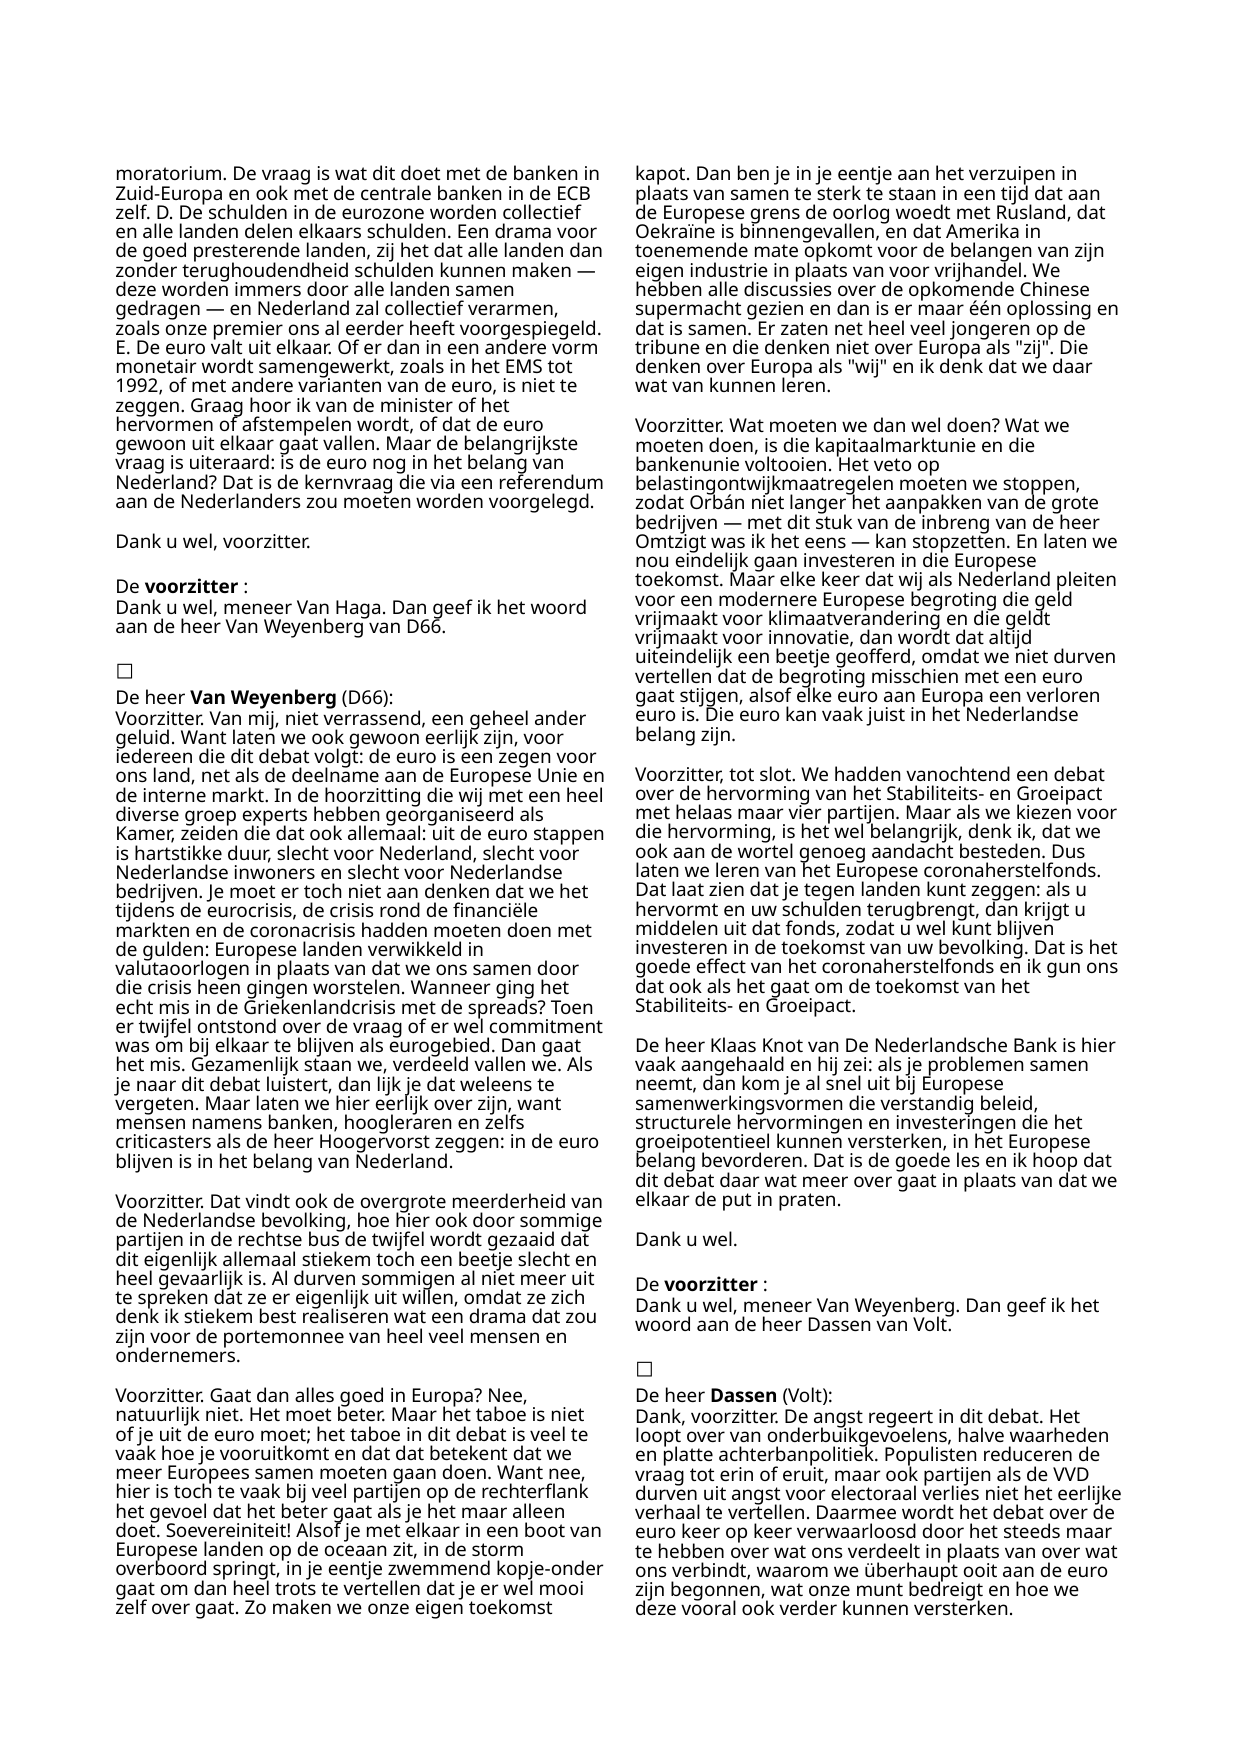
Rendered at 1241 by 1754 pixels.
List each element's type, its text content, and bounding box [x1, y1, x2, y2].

text Voorzitter. Dat vindt ook de overgrote meerderheid van de Nederlandse bevolking, hoe hier ook door sommige partijen in de rechtse bus de twijfel wordt gezaaid dat dit eigenlijk allemaal stiekem toch een beetje slecht en heel gevaarlijk is. Al durven sommigen al niet meer uit te spreken dat ze er eigenlijk uit willen, omdat ze zich denk ik stiekem best realiseren wat een drama dat zou zijn voor de portemonnee van heel veel mensen en ondernemers. [115, 1193, 605, 1366]
text kapot. Dan ben je in je eentje aan het verzuipen in plaats van samen te sterk te staan in een tijd dat aan de Europese grens de oorlog woedt met Rusland, dat Oekraïne is binnengevallen, en dat Amerika in toenemende mate opkomt voor de belangen van zijn eigen industrie in plaats van voor vrijhandel. We hebben alle discussies over de opkomende Chinese supermacht gezien en dan is er maar één oplossing en dat is samen. Er zaten net heel veel jongeren op de tribune en die denken niet over Europa als "zij". Die denken over Europa als "wij" en ik denk dat we daar wat van kunnen leren. [635, 165, 1125, 397]
text Dank u wel. [635, 1231, 1125, 1250]
text Dank u wel, voorzitter. [115, 533, 605, 552]
text Voorzitter. Gaat dan alles goed in Europa? Nee, natuurlijk niet. Het moet beter. Maar het taboe is niet of je uit de euro moet; het taboe in dit debat is veel te vaak hoe je vooruitkomt en dat dat betekent dat we meer Europees samen moeten gaan doen. Want nee, hier is toch te vaak bij veel partijen op de rechterflank het gevoel dat het beter gaat als je het maar alleen doet. Soevereiniteit! Alsof je met elkaar in een boot van Europese landen op de oceaan zit, in de storm overboord springt, in je eentje zwemmend kopje-onder gaat om dan heel trots te vertellen dat je er wel mooi zelf over gaat. Zo maken we onze eigen toekomst [115, 1387, 605, 1618]
text De heer Klaas Knot van De Nederlandsche Bank is hier vaak aangehaald en hij zei: als je problemen samen neemt, dan kom je al snel uit bij Europese samenwerkingsvormen die verstandig beleid, structurele hervormingen en investeringen die het groeipotentieel kunnen versterken, in het Europese belang bevorderen. Dat is de goede les en ik hoop dat dit debat daar wat meer over gaat in plaats van dat we elkaar de put in praten. [635, 1037, 1125, 1210]
text De heer Van Weyenberg (D66): [115, 684, 605, 709]
text De voorzitter : [635, 1271, 1125, 1297]
text De heer Dassen (Volt): [635, 1382, 1125, 1408]
text De voorzitter : [115, 573, 605, 599]
text Voorzitter, tot slot. We hadden vanochtend een debat over de hervorming van het Stabiliteits- en Groeipact met helaas maar vier partijen. Maar als we kiezen voor die hervorming, is het wel belangrijk, denk ik, dat we ook aan de wortel genoeg aandacht besteden. Dus laten we leren van het Europese coronaherstelfonds. Dat laat zien dat je tegen landen kunt zeggen: als u hervormt en uw schulden terugbrengt, dan krijgt u middelen uit dat fonds, zodat u wel kunt blijven investeren in de toekomst van uw bevolking. Dat is het goede effect van het coronaherstelfonds en ik gun ons dat ook als het gaat om de toekomst van het Stabiliteits- en Groeipact. [635, 766, 1125, 1016]
text ⬜ [115, 658, 605, 684]
text ⬜ [635, 1356, 1125, 1382]
text Dank u wel, meneer Van Haga. Dan geef ik het woord aan de heer Van Weyenberg van D66. [115, 599, 605, 637]
text Dank u wel, meneer Van Weyenberg. Dan geef ik het woord aan de heer Dassen van Volt. [635, 1297, 1125, 1335]
text Dank, voorzitter. De angst regeert in dit debat. Het loopt over van onderbuikgevoelens, halve waarheden en platte achterbanpolitiek. Populisten reduceren de vraag tot erin of eruit, maar ook partijen als de VVD durven uit angst voor electoraal verlies niet het eerlijke verhaal te vertellen. Daarmee wordt het debat over de euro keer op keer verwaarloosd door het steeds maar te hebben over wat ons verdeelt in plaats van over wat ons verbindt, waarom we überhaupt ooit aan de euro zijn begonnen, wat onze munt bedreigt en hoe we deze vooral ook verder kunnen versterken. [635, 1408, 1125, 1620]
text Voorzitter. Van mij, niet verrassend, een geheel ander geluid. Want laten we ook gewoon eerlijk zijn, voor iedereen die dit debat volgt: de euro is een zegen voor ons land, net als de deelname aan de Europese Unie en de interne markt. In de hoorzitting die wij met een heel diverse groep experts hebben georganiseerd als Kamer, zeiden die dat ook allemaal: uit de euro stappen is hartstikke duur, slecht voor Nederland, slecht voor Nederlandse inwoners en slecht voor Nederlandse bedrijven. Je moet er toch niet aan denken dat we het tijdens de eurocrisis, de crisis rond de financiële markten en de coronacrisis hadden moeten doen met de gulden: Europese landen verwikkeld in valutaoorlogen in plaats van dat we ons samen door die crisis heen gingen worstelen. Wanneer ging het echt mis in de Griekenlandcrisis met de spreads? Toen er twijfel ontstond over de vraag of er wel commitment was om bij elkaar te blijven als eurogebied. Dan gaat het mis. Gezamenlijk staan we, verdeeld vallen we. Als je naar dit debat luistert, dan lijk je dat weleens te vergeten. Maar laten we hier eerlijk over zijn, want mensen namens banken, hoogleraren en zelfs criticasters als de heer Hoogervorst zeggen: in de euro blijven is in het belang van Nederland. [115, 709, 605, 1172]
text Voorzitter. Wat moeten we dan wel doen? Wat we moeten doen, is die kapitaalmarktunie en die bankenunie voltooien. Het veto op belastingontwijkmaatregelen moeten we stoppen, zodat Orbán niet langer het aanpakken van de grote bedrijven — met dit stuk van de inbreng van de heer Omtzigt was ik het eens — kan stopzetten. En laten we nou eindelijk gaan investeren in die Europese toekomst. Maar elke keer dat wij als Nederland pleiten voor een modernere Europese begroting die geld vrijmaakt voor klimaatverandering en die geldt vrijmaakt voor innovatie, dan wordt dat altijd uiteindelijk een beetje geofferd, omdat we niet durven vertellen dat de begroting misschien met een euro gaat stijgen, alsof elke euro aan Europa een verloren euro is. Die euro kan vaak juist in het Nederlandse belang zijn. [635, 417, 1125, 745]
text moratorium. De vraag is wat dit doet met de banken in Zuid-Europa en ook met de centrale banken in de ECB zelf. D. De schulden in de eurozone worden collectief en alle landen delen elkaars schulden. Een drama voor de goed presterende landen, zij het dat alle landen dan zonder terughoudendheid schulden kunnen maken — deze worden immers door alle landen samen gedragen — en Nederland zal collectief verarmen, zoals onze premier ons al eerder heeft voorgespiegeld. E. De euro valt uit elkaar. Of er dan in een andere vorm monetair wordt samengewerkt, zoals in het EMS tot 1992, of met andere varianten van de euro, is niet te zeggen. Graag hoor ik van de minister of het hervormen of afstempelen wordt, of dat de euro gewoon uit elkaar gaat vallen. Maar de belangrijkste vraag is uiteraard: is de euro nog in het belang van Nederland? Dat is de kernvraag die via een referendum aan de Nederlanders zou moeten worden voorgelegd. [115, 165, 605, 512]
